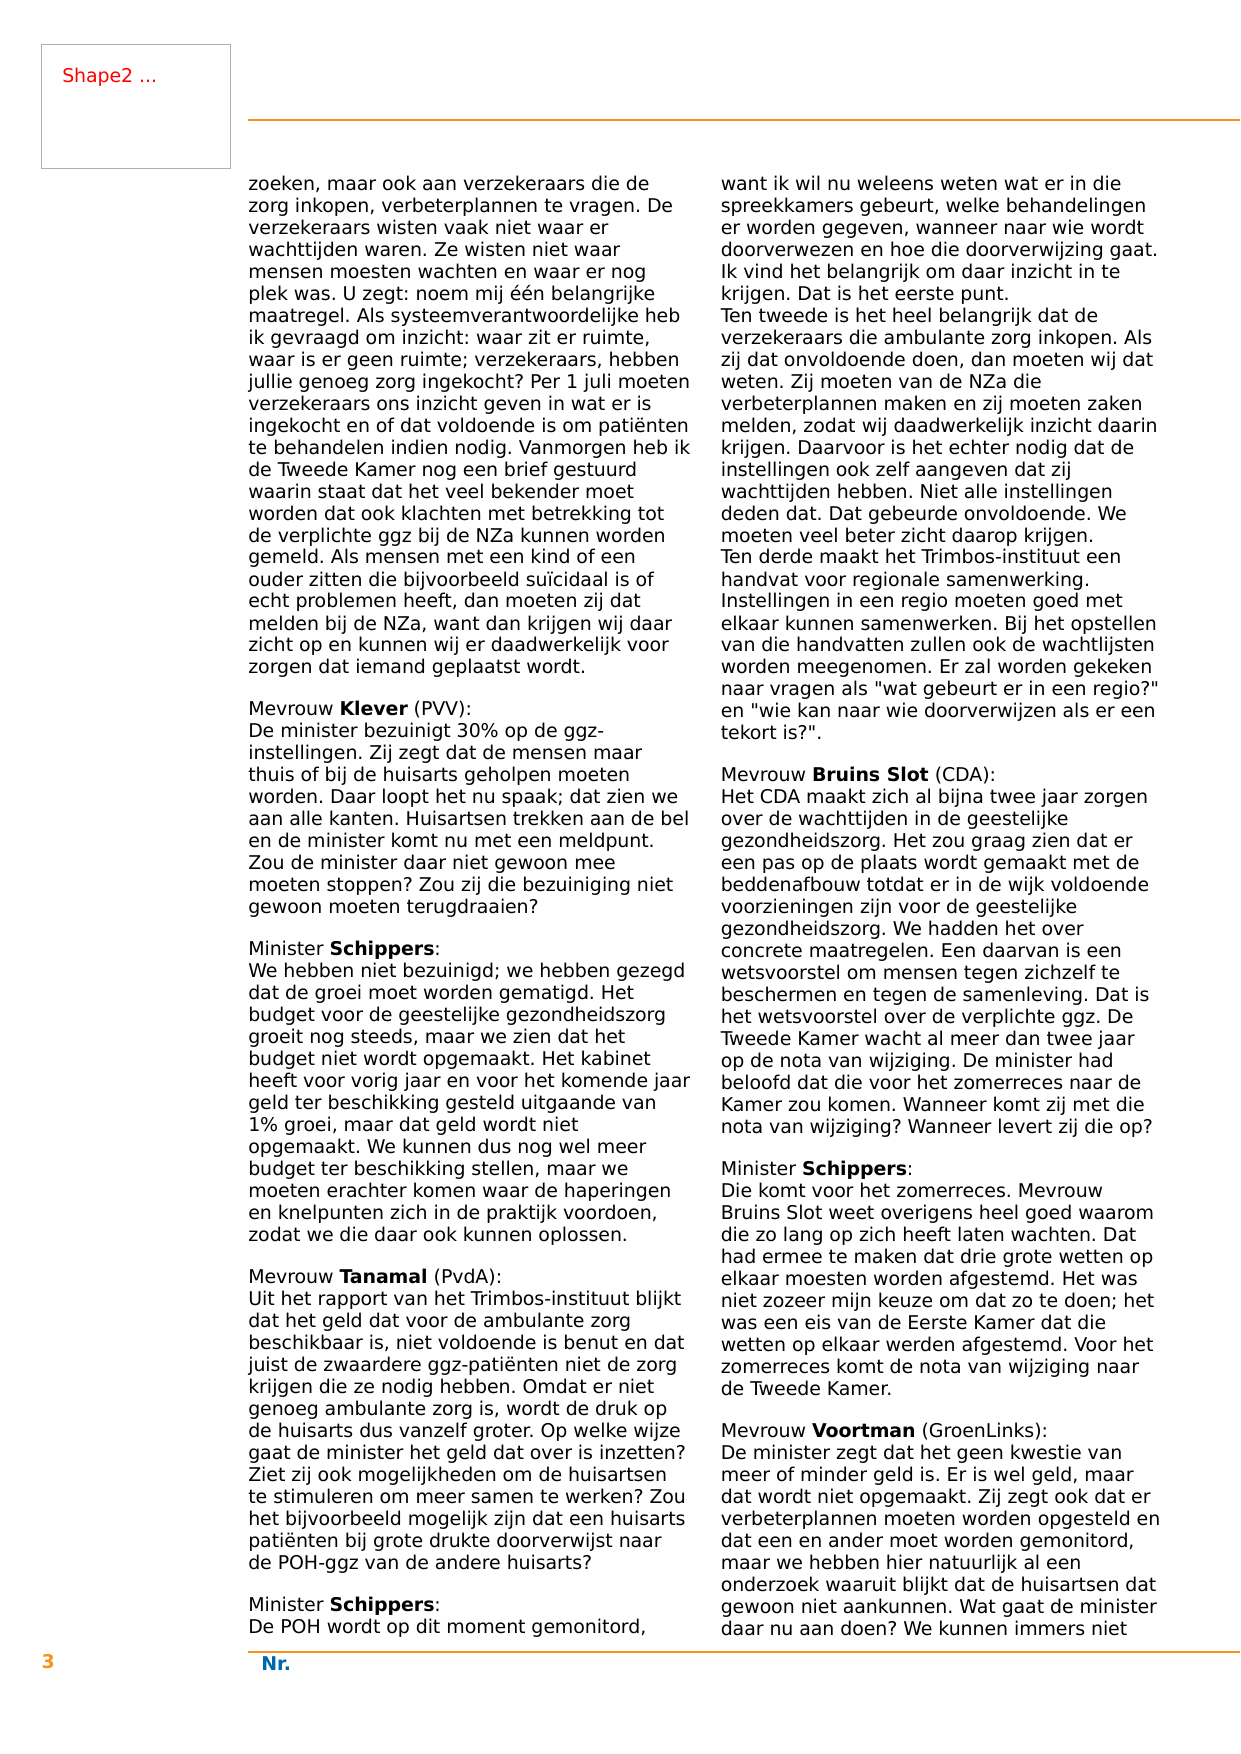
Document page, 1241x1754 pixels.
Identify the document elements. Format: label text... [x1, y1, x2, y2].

text zoeken, maar ook aan verzekeraars die de zorg inkopen, verbeterplannen te vragen. De verzekeraars wisten vaak niet waar er wachttijden waren. Ze wisten niet waar mensen moesten wachten en waar er nog plek was. U zegt: noem mij één belangrijke maatregel. Als systeemverantwoordelijke heb ik gevraagd om inzicht: waar zit er ruimte, waar is er geen ruimte; verzekeraars, hebben jullie genoeg zorg ingekocht? Per 1 juli moeten verzekeraars ons inzicht geven in wat er is ingekocht en of dat voldoende is om patiënten te behandelen indien nodig. Vanmorgen heb ik de Tweede Kamer nog een brief gestuurd waarin staat dat het veel bekender moet worden dat ook klachten met betrekking tot de verplichte ggz bij de NZa kunnen worden gemeld. Als mensen met een kind of een ouder zitten die bijvoorbeeld suïcidaal is of echt problemen heeft, dan moeten zij dat melden bij de NZa, want dan krijgen wij daar zicht op en kunnen wij er daadwerkelijk voor zorgen dat iemand geplaatst wordt. [248, 173, 691, 678]
text De minister bezuinigt 30% op de ggz-instellingen. Zij zegt dat de mensen maar thuis of bij de huisarts geholpen moeten worden. Daar loopt het nu spaak; dat zien we aan alle kanten. Huisartsen trekken aan de bel en de minister komt nu met een meldpunt. Zou de minister daar niet gewoon mee moeten stoppen? Zou zij die bezuiniging niet gewoon moeten terugdraaien? [248, 720, 691, 918]
text Ten tweede is het heel belangrijk dat de verzekeraars die ambulante zorg inkopen. Als zij dat onvoldoende doen, dan moeten wij dat weten. Zij moeten van de NZa die verbeterplannen maken en zij moeten zaken melden, zodat wij daadwerkelijk inzicht daarin krijgen. Daarvoor is het echter nodig dat de instellingen ook zelf aangeven dat zij wachttijden hebben. Niet alle instellingen deden dat. Dat gebeurde onvoldoende. We moeten veel beter zicht daarop krijgen. [721, 305, 1163, 546]
text Mevrouw Tanamal (PvdA): [248, 1266, 691, 1288]
text Mevrouw Klever (PVV): [248, 698, 691, 720]
text Uit het rapport van het Trimbos-instituut blijkt dat het geld dat voor de ambulante zorg beschikbaar is, niet voldoende is benut en dat juist de zwaardere ggz-patiënten niet de zorg krijgen die ze nodig hebben. Omdat er niet genoeg ambulante zorg is, wordt de druk op de huisarts dus vanzelf groter. Op welke wijze gaat de minister het geld dat over is inzetten? Ziet zij ook mogelijkheden om de huisartsen te stimuleren om meer samen te werken? Zou het bijvoorbeeld mogelijk zijn dat een huisarts patiënten bij grote drukte doorverwijst naar de POH-ggz van de andere huisarts? [248, 1288, 691, 1573]
text Het CDA maakt zich al bijna twee jaar zorgen over de wachttijden in de geestelijke gezondheidszorg. Het zou graag zien dat er een pas op de plaats wordt gemaakt met de beddenafbouw totdat er in de wijk voldoende voorzieningen zijn voor de geestelijke gezondheidszorg. We hadden het over concrete maatregelen. Een daarvan is een wetsvoorstel om mensen tegen zichzelf te beschermen en tegen de samenleving. Dat is het wetsvoorstel over de verplichte ggz. De Tweede Kamer wacht al meer dan twee jaar op de nota van wijziging. De minister had beloofd dat die voor het zomerreces naar de Kamer zou komen. Wanneer komt zij met die nota van wijziging? Wanneer levert zij die op? [721, 786, 1163, 1138]
text Minister Schippers: [248, 938, 691, 960]
text Die komt voor het zomerreces. Mevrouw Bruins Slot weet overigens heel goed waarom die zo lang op zich heeft laten wachten. Dat had ermee te maken dat drie grote wetten op elkaar moesten worden afgestemd. Het was niet zozeer mijn keuze om dat zo te doen; het was een eis van de Eerste Kamer dat die wetten op elkaar werden afgestemd. Voor het zomerreces komt de nota van wijziging naar de Tweede Kamer. [721, 1180, 1163, 1400]
text De minister zegt dat het geen kwestie van meer of minder geld is. Er is wel geld, maar dat wordt niet opgemaakt. Zij zegt ook dat er verbeterplannen moeten worden opgesteld en dat een en ander moet worden gemonitord, maar we hebben hier natuurlijk al een onderzoek waaruit blijkt dat de huisartsen dat gewoon niet aankunnen. Wat gaat de minister daar nu aan doen? We kunnen immers niet [721, 1442, 1163, 1639]
text Mevrouw Voortman (GroenLinks): [721, 1420, 1163, 1442]
text De POH wordt op dit moment gemonitord, [248, 1616, 691, 1637]
text Minister Schippers: [721, 1158, 1163, 1180]
text Mevrouw Bruins Slot (CDA): [721, 764, 1163, 786]
text Ten derde maakt het Trimbos-instituut een handvat voor regionale samenwerking. Instellingen in een regio moeten goed met elkaar kunnen samenwerken. Bij het opstellen van die handvatten zullen ook de wachtlijsten worden meegenomen. Er zal worden gekeken naar vragen als "wat gebeurt er in een regio?" en "wie kan naar wie doorverwijzen als er een tekort is?". [721, 546, 1163, 744]
text want ik wil nu weleens weten wat er in die spreekkamers gebeurt, welke behandelingen er worden gegeven, wanneer naar wie wordt doorverwezen en hoe die doorverwijzing gaat. Ik vind het belangrijk om daar inzicht in te krijgen. Dat is het eerste punt. [721, 173, 1163, 305]
text We hebben niet bezuinigd; we hebben gezegd dat de groei moet worden gematigd. Het budget voor de geestelijke gezondheidszorg groeit nog steeds, maar we zien dat het budget niet wordt opgemaakt. Het kabinet heeft voor vorig jaar en voor het komende jaar geld ter beschikking gesteld uitgaande van 1% groei, maar dat geld wordt niet opgemaakt. We kunnen dus nog wel meer budget ter beschikking stellen, maar we moeten erachter komen waar de haperingen en knelpunten zich in de praktijk voordoen, zodat we die daar ook kunnen oplossen. [248, 960, 691, 1246]
text Minister Schippers: [248, 1593, 691, 1616]
